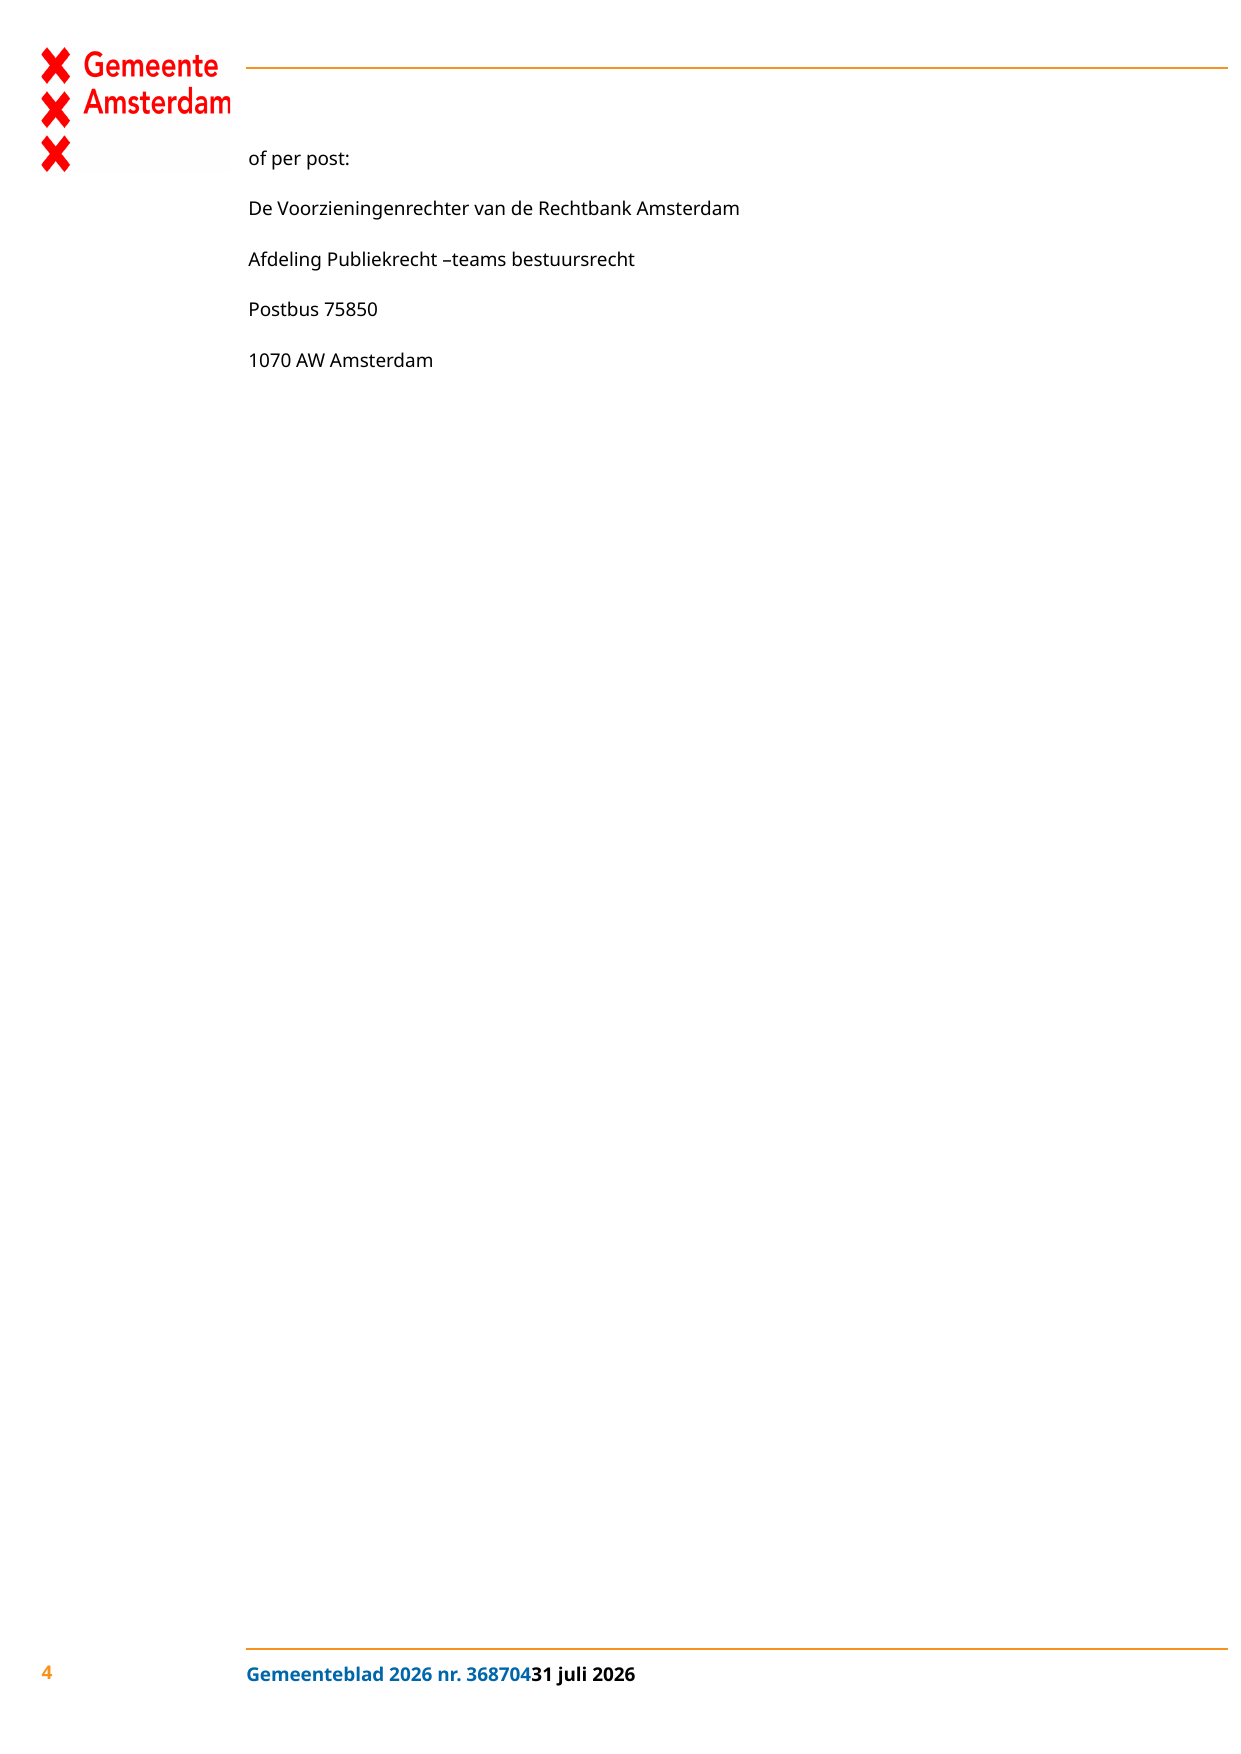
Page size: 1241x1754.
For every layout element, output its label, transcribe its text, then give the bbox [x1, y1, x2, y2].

text De Voorzieningenrechter van de Rechtbank Amsterdam [248, 196, 1152, 221]
picture [41, 47, 231, 172]
text 1070 AW Amsterdam [248, 347, 1152, 373]
text of per post: [248, 145, 1152, 171]
text Afdeling Publiekrecht –teams bestuursrecht [248, 246, 1152, 272]
text Postbus 75850 [248, 296, 1152, 322]
